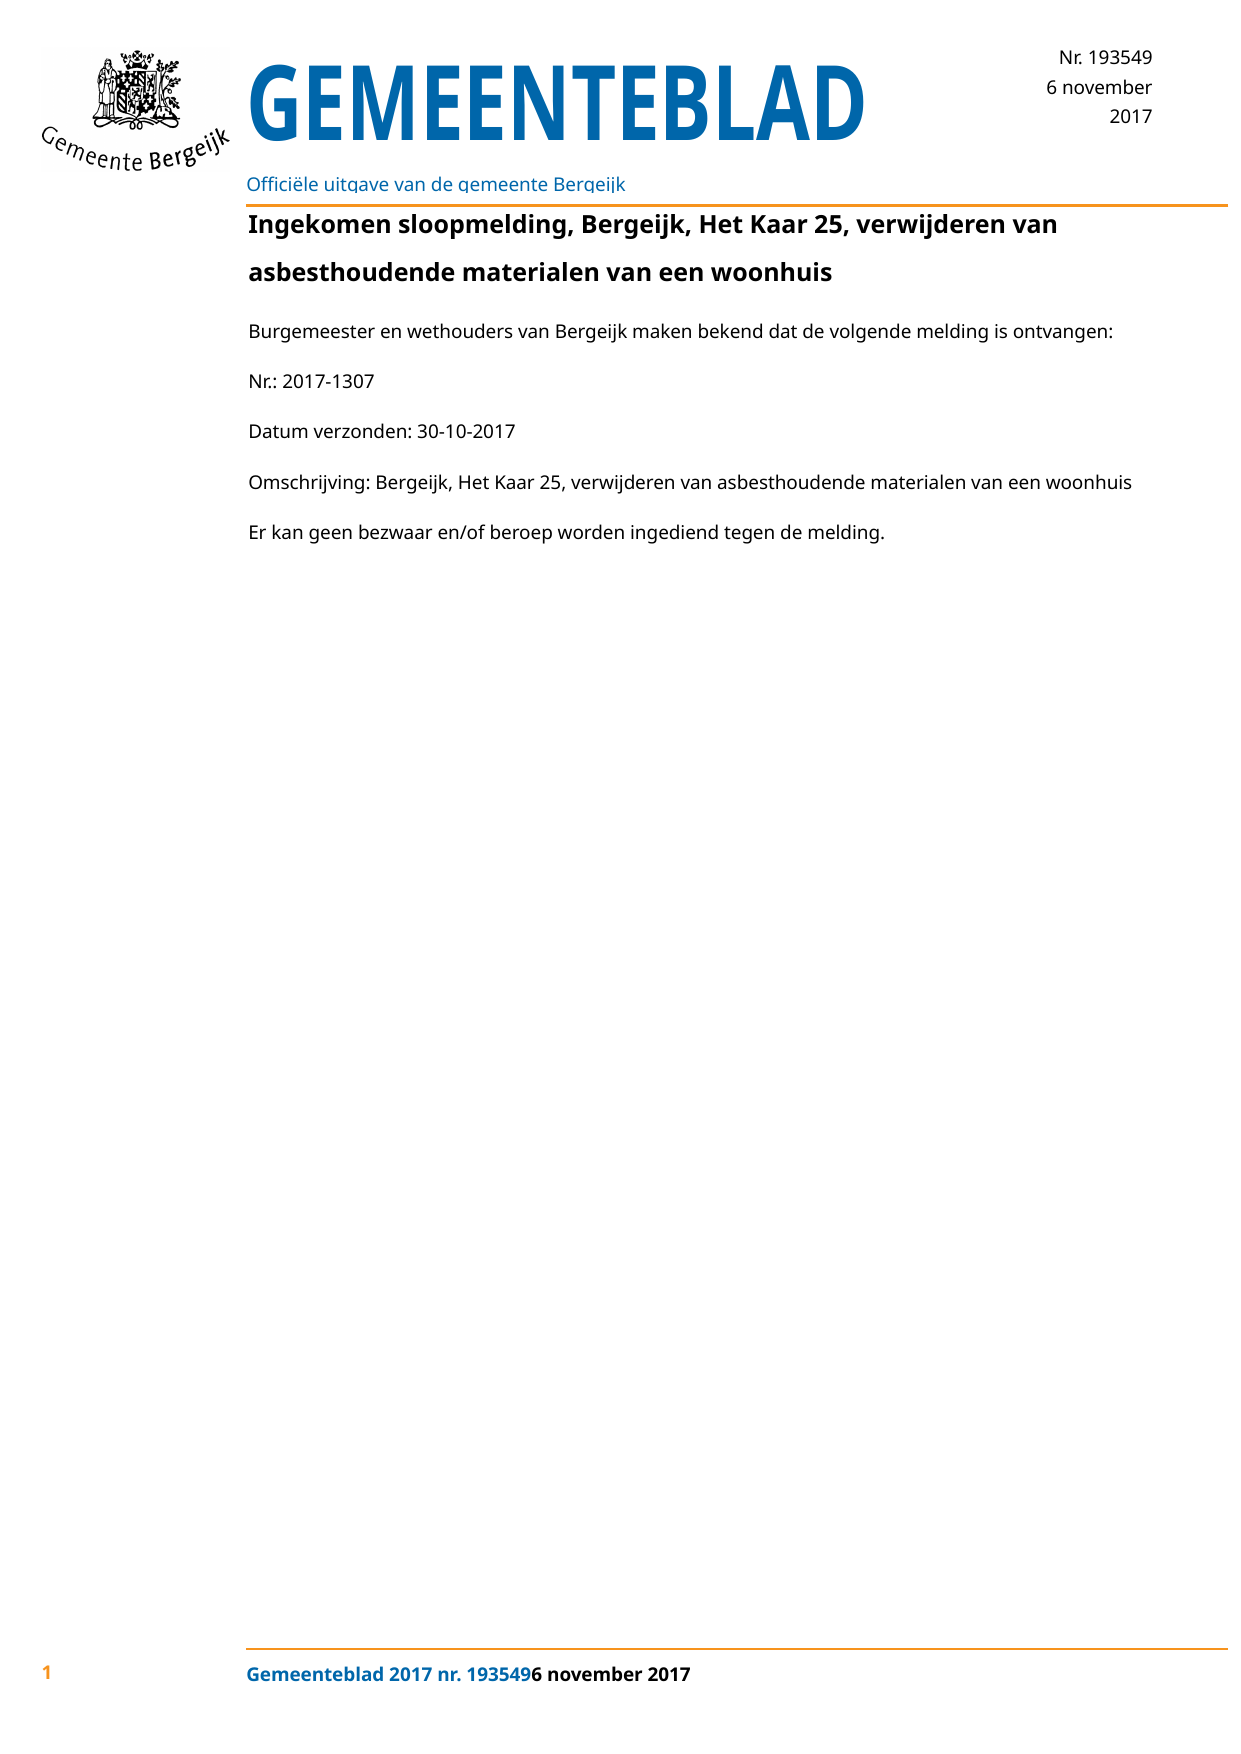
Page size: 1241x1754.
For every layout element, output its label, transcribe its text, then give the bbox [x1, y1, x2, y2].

text Ingekomen sloopmelding, Bergeijk, Het Kaar 25, verwijderen van asbesthoudende materialen van een woonhuis [248, 207, 1152, 288]
text Burgemeester en wethouders van Bergeijk maken bekend dat de volgende melding is ontvangen: [248, 318, 1152, 344]
picture [41, 47, 231, 172]
text Omschrijving: Bergeijk, Het Kaar 25, verwijderen van asbesthoudende materialen van een woonhuis [248, 469, 1152, 495]
text Datum verzonden: 30-10-2017 [248, 419, 1152, 444]
text Nr.: 2017-1307 [248, 368, 1152, 394]
text Er kan geen bezwaar en/of beroep worden ingediend tegen de melding. [248, 519, 1152, 545]
